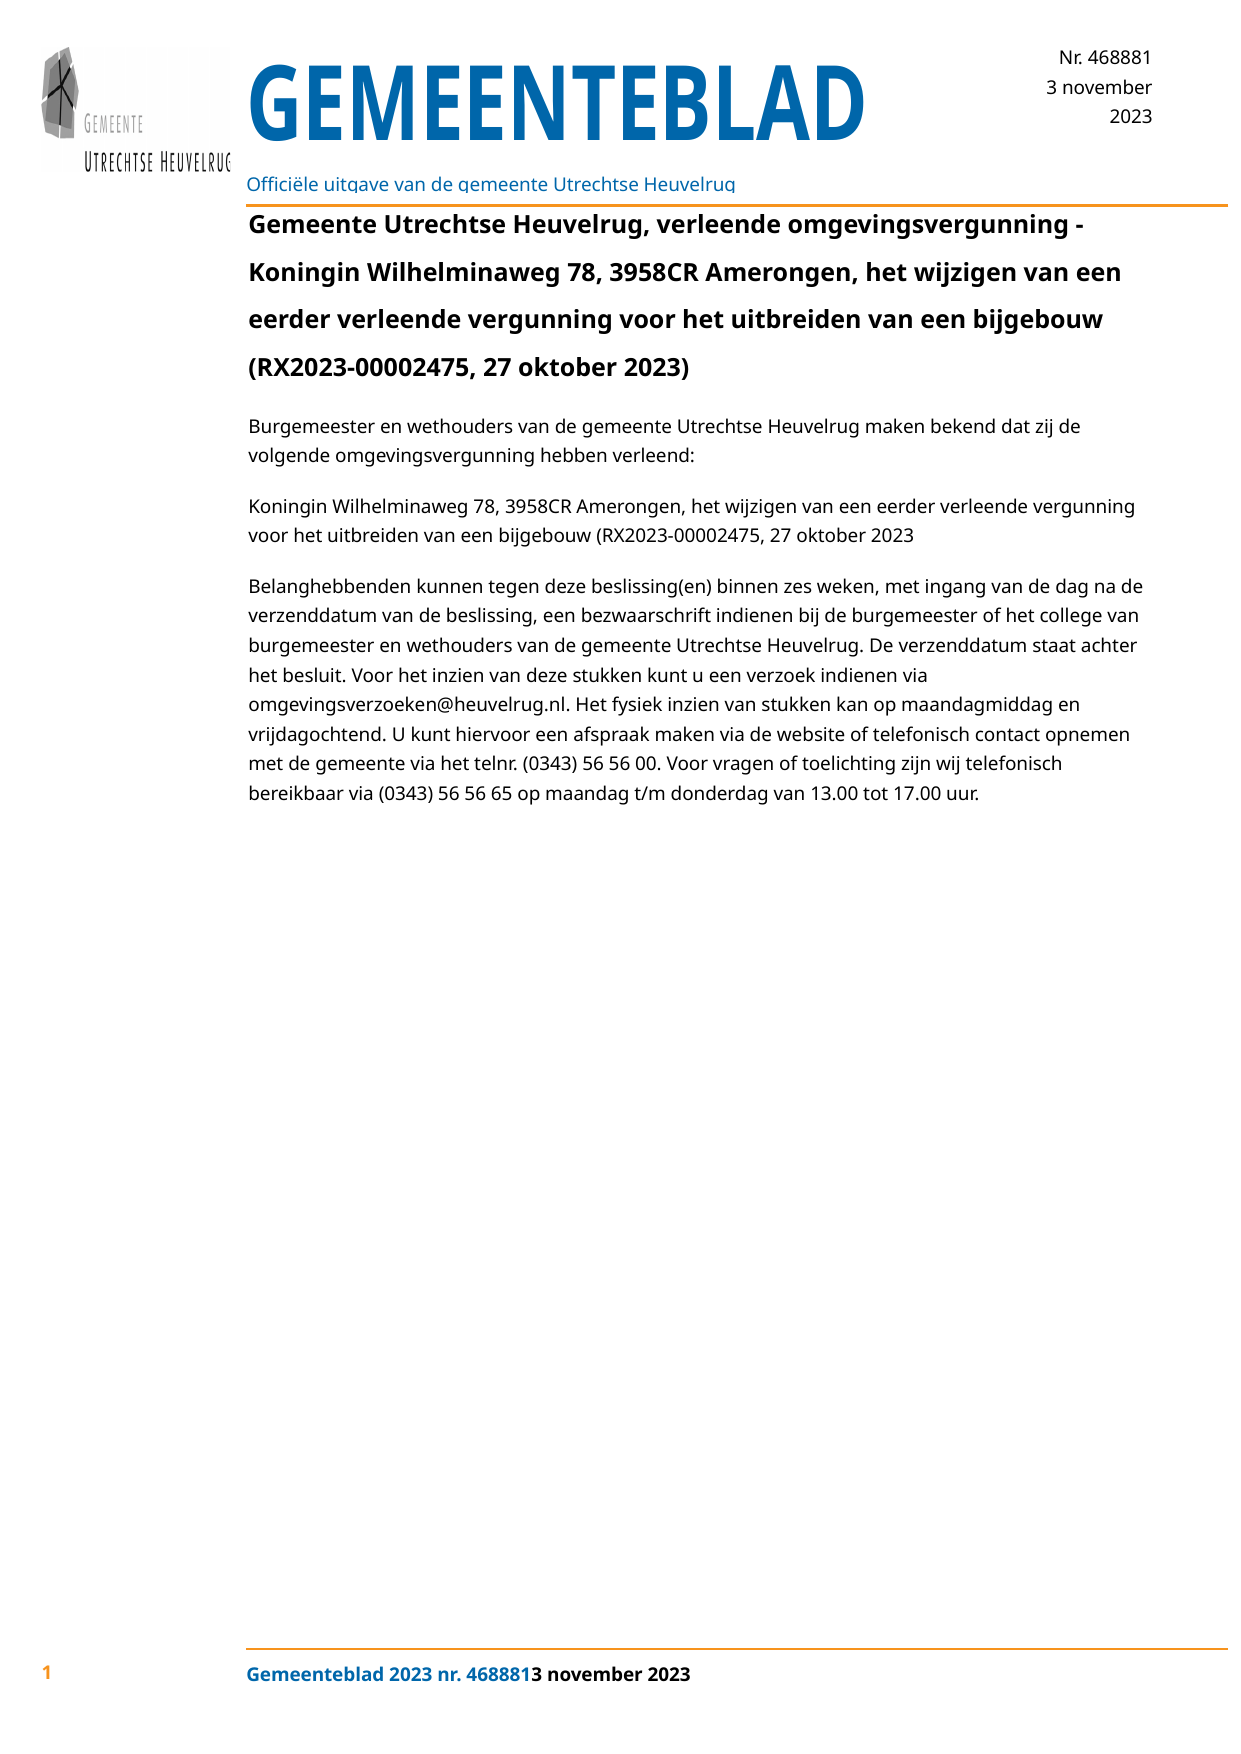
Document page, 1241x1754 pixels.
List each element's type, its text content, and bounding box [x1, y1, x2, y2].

text Koningin Wilhelminaweg 78, 3958CR Amerongen, het wijzigen van een eerder verleende vergunning voor het uitbreiden van een bijgebouw (RX2023-00002475, 27 oktober 2023 [248, 493, 1152, 548]
text Burgemeester en wethouders van de gemeente Utrechtse Heuvelrug maken bekend dat zij de volgende omgevingsvergunning hebben verleend: [248, 413, 1152, 468]
picture [41, 47, 231, 172]
text Belanghebbenden kunnen tegen deze beslissing(en) binnen zes weken, met ingang van de dag na de verzenddatum van de beslissing, een bezwaarschrift indienen bij de burgemeester of het college van burgemeester en wethouders van de gemeente Utrechtse Heuvelrug. De verzenddatum staat achter het besluit. Voor het inzien van deze stukken kunt u een verzoek indienen via omgevingsverzoeken@heuvelrug.nl. Het fysiek inzien van stukken kan op maandagmiddag en vrijdagochtend. U kunt hiervoor een afspraak maken via de website of telefonisch contact opnemen met de gemeente via het telnr. (0343) 56 56 00. Voor vragen of toelichting zijn wij telefonisch bereikbaar via (0343) 56 56 65 op maandag t/m donderdag van 13.00 tot 17.00 uur. [248, 573, 1152, 806]
text Gemeente Utrechtse Heuvelrug, verleende omgevingsvergunning - Koningin Wilhelminaweg 78, 3958CR Amerongen, het wijzigen van een eerder verleende vergunning voor het uitbreiden van een bijgebouw (RX2023-00002475, 27 oktober 2023) [248, 207, 1152, 384]
